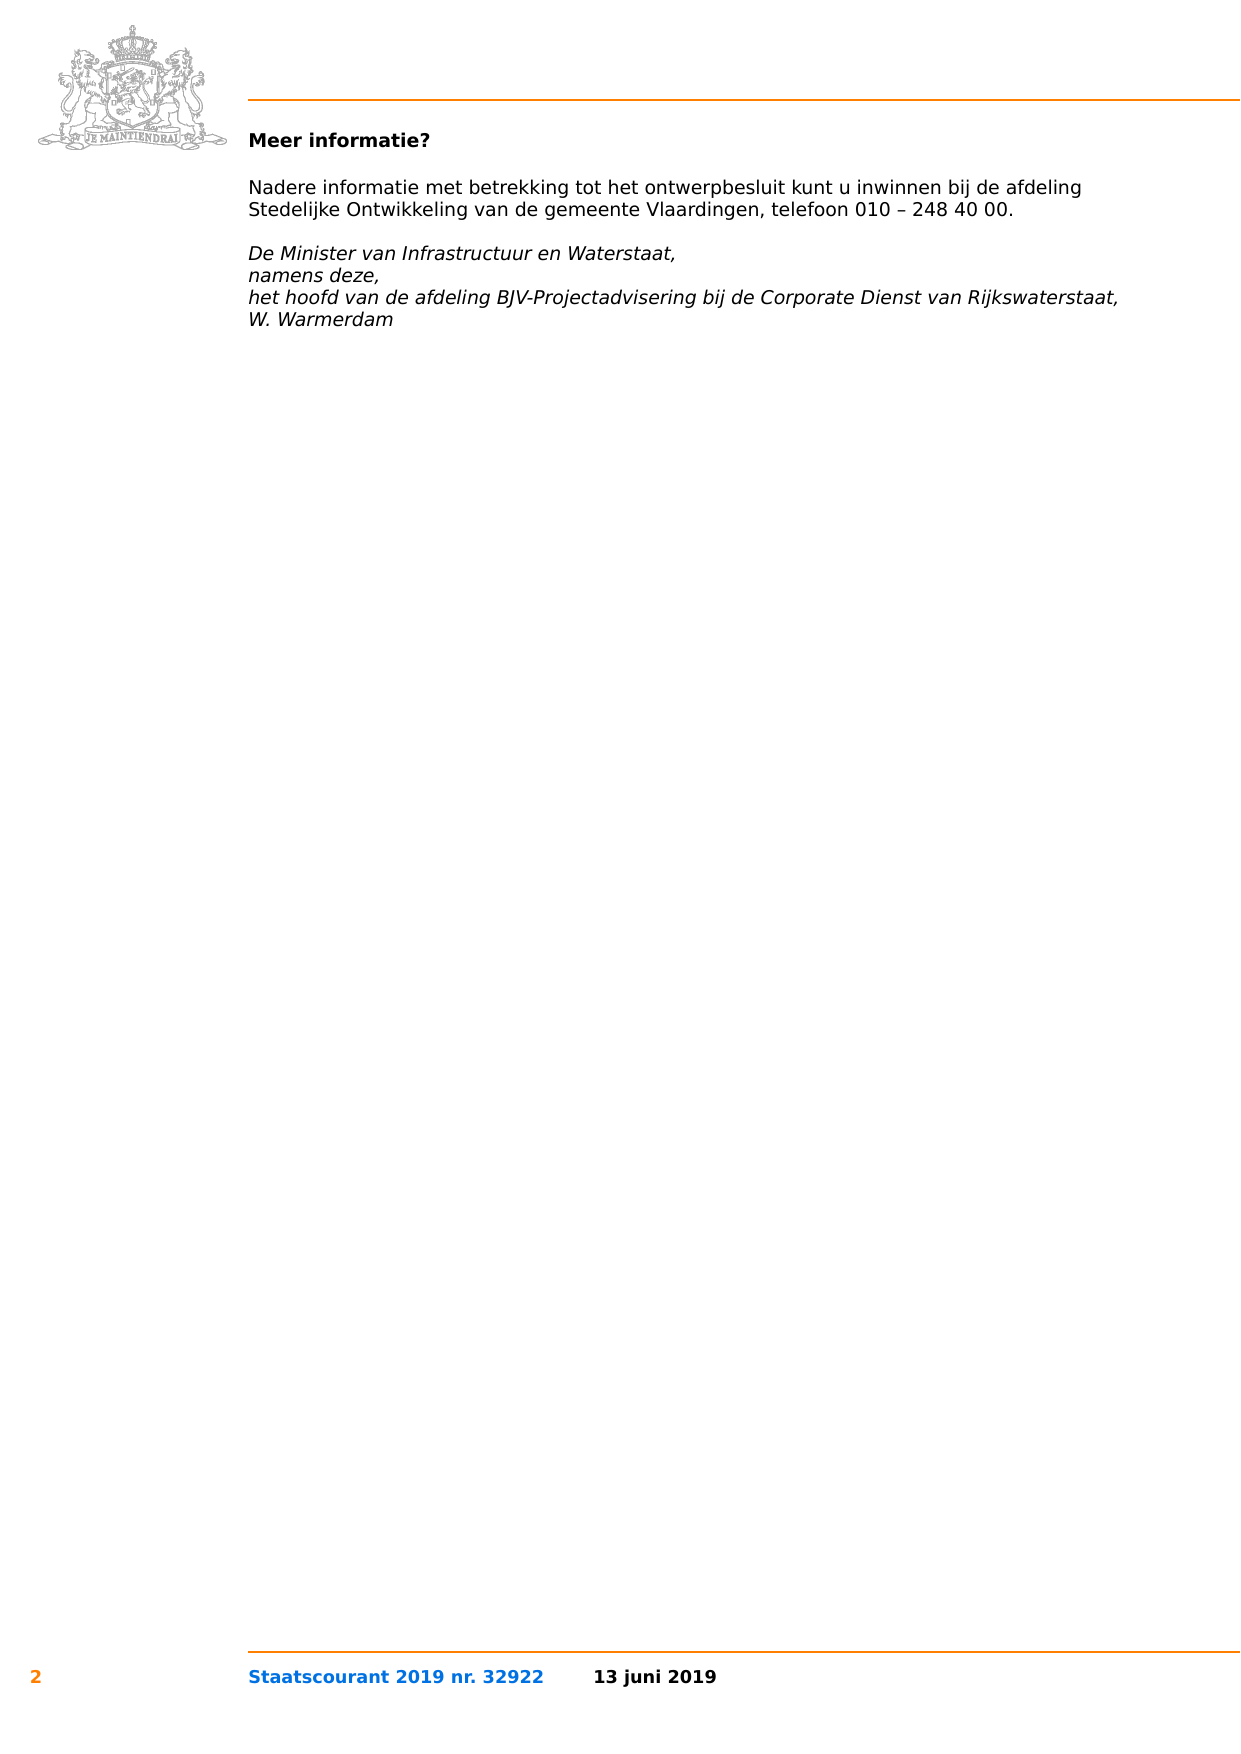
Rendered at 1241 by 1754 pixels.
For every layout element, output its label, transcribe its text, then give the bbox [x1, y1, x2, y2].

picture [38, 25, 227, 150]
text Nadere informatie met betrekking tot het ontwerpbesluit kunt u inwinnen bij de afdeling Stedelijke Ontwikkeling van de gemeente Vlaardingen, telefoon 010 – 248 40 00. [248, 177, 1163, 221]
subtitle Meer informatie? [248, 130, 1163, 152]
text De Minister van Infrastructuur en Waterstaat, namens deze, het hoofd van de afdeling BJV-Projectadvisering bij de Corporate Dienst van Rijkswaterstaat, W. Warmerdam [248, 243, 1163, 331]
